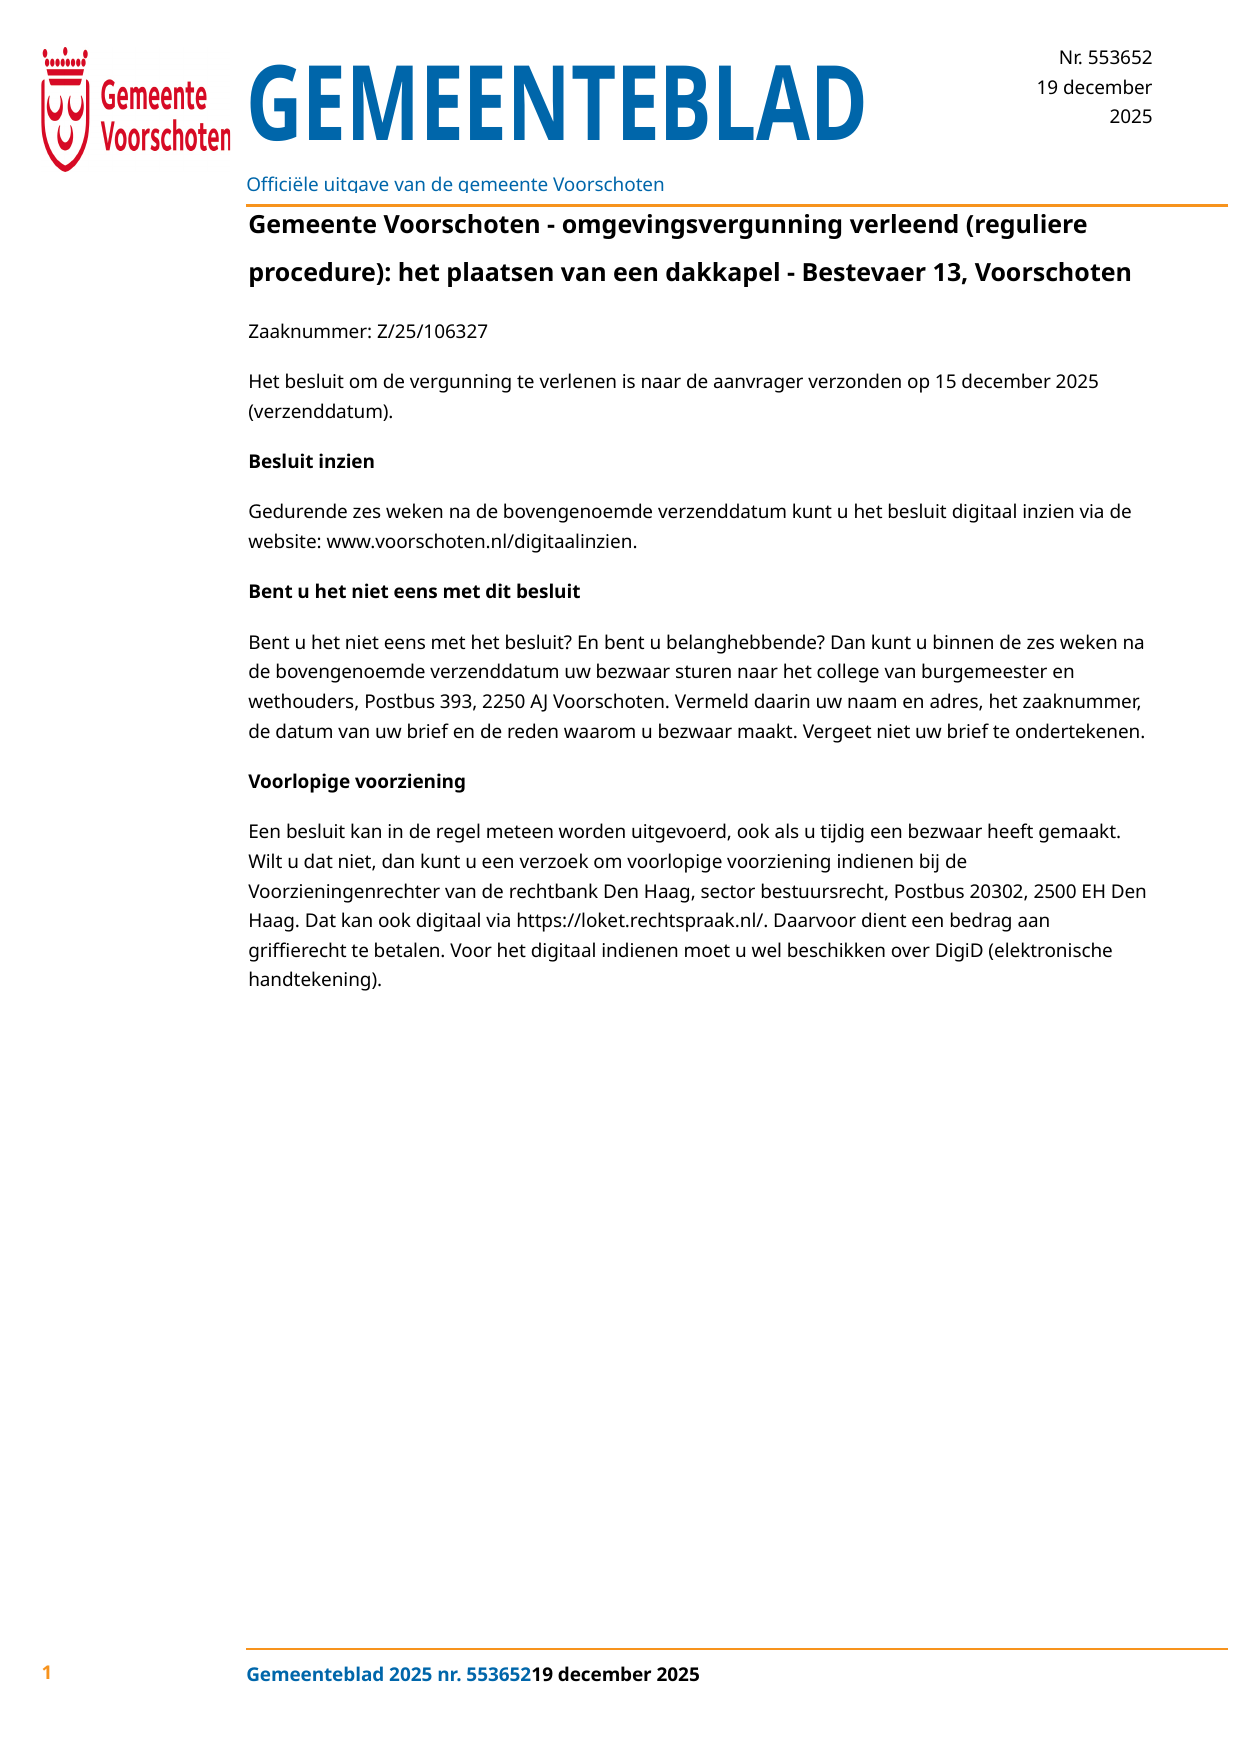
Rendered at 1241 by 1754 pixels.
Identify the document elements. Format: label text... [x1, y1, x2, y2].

text Voorlopige voorziening [248, 768, 1152, 794]
text Bent u het niet eens met het besluit? En bent u belanghebbende? Dan kunt u binnen de zes weken na de bovengenoemde verzenddatum uw bezwaar sturen naar het college van burgemeester en wethouders, Postbus 393, 2250 AJ Voorschoten. Vermeld daarin uw naam en adres, het zaaknummer, de datum van uw brief en de reden waarom u bezwaar maakt. Vergeet niet uw brief te ondertekenen. [248, 629, 1152, 744]
text Gemeente Voorschoten - omgevingsvergunning verleend (reguliere procedure): het plaatsen van een dakkapel - Bestevaer 13, Voorschoten [248, 207, 1152, 288]
text Gedurende zes weken na de bovengenoemde verzenddatum kunt u het besluit digitaal inzien via de website: www.voorschoten.nl/digitaalinzien. [248, 499, 1152, 554]
text Besluit inzien [248, 448, 1152, 474]
picture [41, 47, 231, 172]
text Het besluit om de vergunning te verlenen is naar de aanvrager verzonden op 15 december 2025 (verzenddatum). [248, 368, 1152, 424]
text Zaaknummer: Z/25/106327 [248, 318, 1152, 344]
text Bent u het niet eens met dit besluit [248, 579, 1152, 604]
text Een besluit kan in de regel meteen worden uitgevoerd, ook als u tijdig een bezwaar heeft gemaakt. Wilt u dat niet, dan kunt u een verzoek om voorlopige voorziening indienen bij de Voorzieningenrechter van de rechtbank Den Haag, sector bestuursrecht, Postbus 20302, 2500 EH Den Haag. Dat kan ook digitaal via https://loket.rechtspraak.nl/. Daarvoor dient een bedrag aan griffierecht te betalen. Voor het digitaal indienen moet u wel beschikken over DigiD (elektronische handtekening). [248, 819, 1152, 992]
